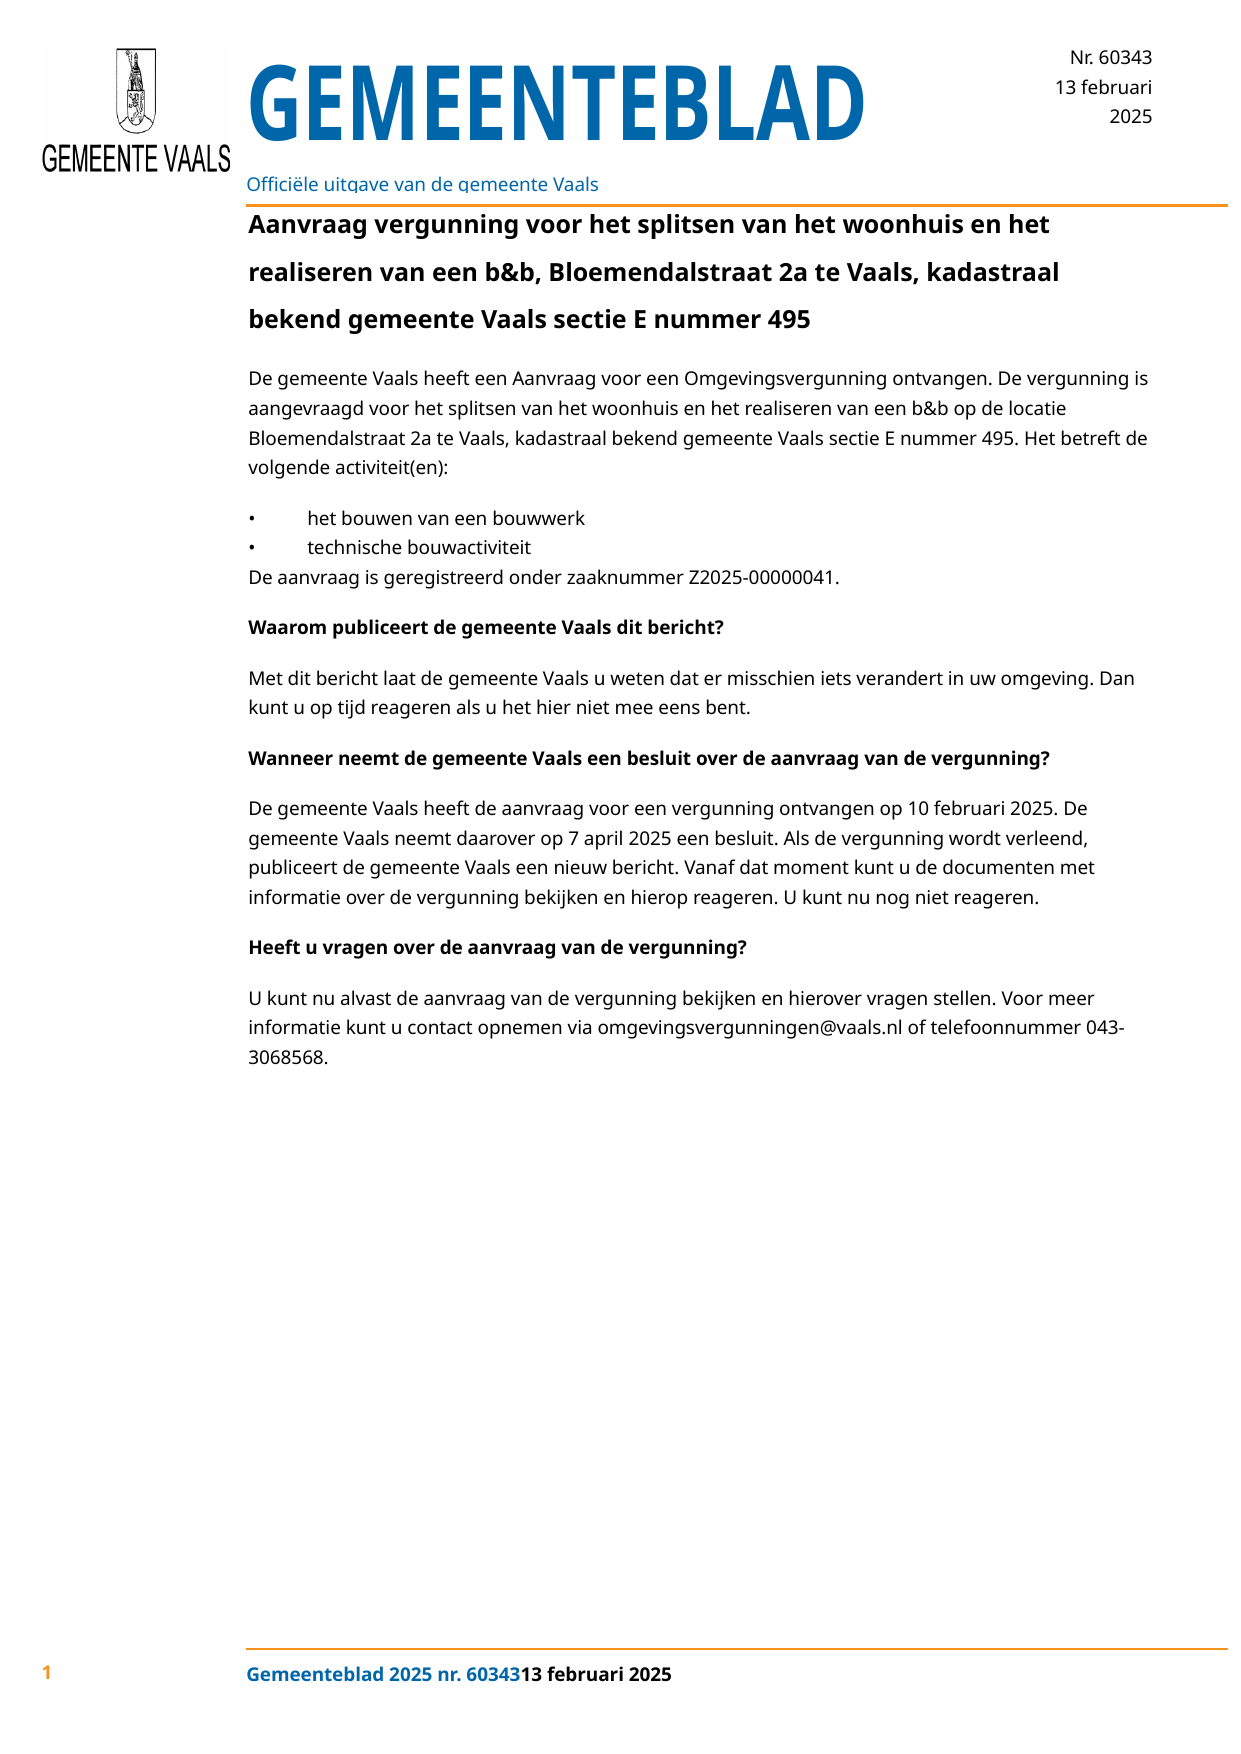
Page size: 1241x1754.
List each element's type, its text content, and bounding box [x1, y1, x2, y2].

text Aanvraag vergunning voor het splitsen van het woonhuis en het realiseren van een b&b, Bloemendalstraat 2a te Vaals, kadastraal bekend gemeente Vaals sectie E nummer 495 [248, 207, 1152, 336]
text Met dit bericht laat de gemeente Vaals u weten dat er misschien iets verandert in uw omgeving. Dan kunt u op tijd reageren als u het hier niet mee eens bent. [248, 665, 1152, 720]
picture [41, 47, 231, 172]
text De gemeente Vaals heeft de aanvraag voor een vergunning ontvangen op 10 februari 2025. De gemeente Vaals neemt daarover op 7 april 2025 een besluit. Als de vergunning wordt verleend, publiceert de gemeente Vaals een nieuw bericht. Vanaf dat moment kunt u de documenten met informatie over de vergunning bekijken en hierop reageren. U kunt nu nog niet reageren. [248, 795, 1152, 909]
list technische bouwactiviteit [248, 534, 1152, 560]
list het bouwen van een bouwwerk [248, 505, 1152, 530]
text De aanvraag is geregistreerd onder zaaknummer Z2025-00000041. [248, 564, 1152, 589]
text U kunt nu alvast de aanvraag van de vergunning bekijken en hierover vragen stellen. Voor meer informatie kunt u contact opnemen via omgevingsvergunningen@vaals.nl of telefoonnummer 043-3068568. [248, 985, 1152, 1069]
text Heeft u vragen over de aanvraag van de vergunning? [248, 934, 1152, 960]
text Waarom publiceert de gemeente Vaals dit bericht? [248, 614, 1152, 640]
text De gemeente Vaals heeft een Aanvraag voor een Omgevingsvergunning ontvangen. De vergunning is aangevraagd voor het splitsen van het woonhuis en het realiseren van een b&b op de locatie Bloemendalstraat 2a te Vaals, kadastraal bekend gemeente Vaals sectie E nummer 495. Het betreft de volgende activiteit(en): [248, 366, 1152, 480]
text Wanneer neemt de gemeente Vaals een besluit over de aanvraag van de vergunning? [248, 745, 1152, 770]
